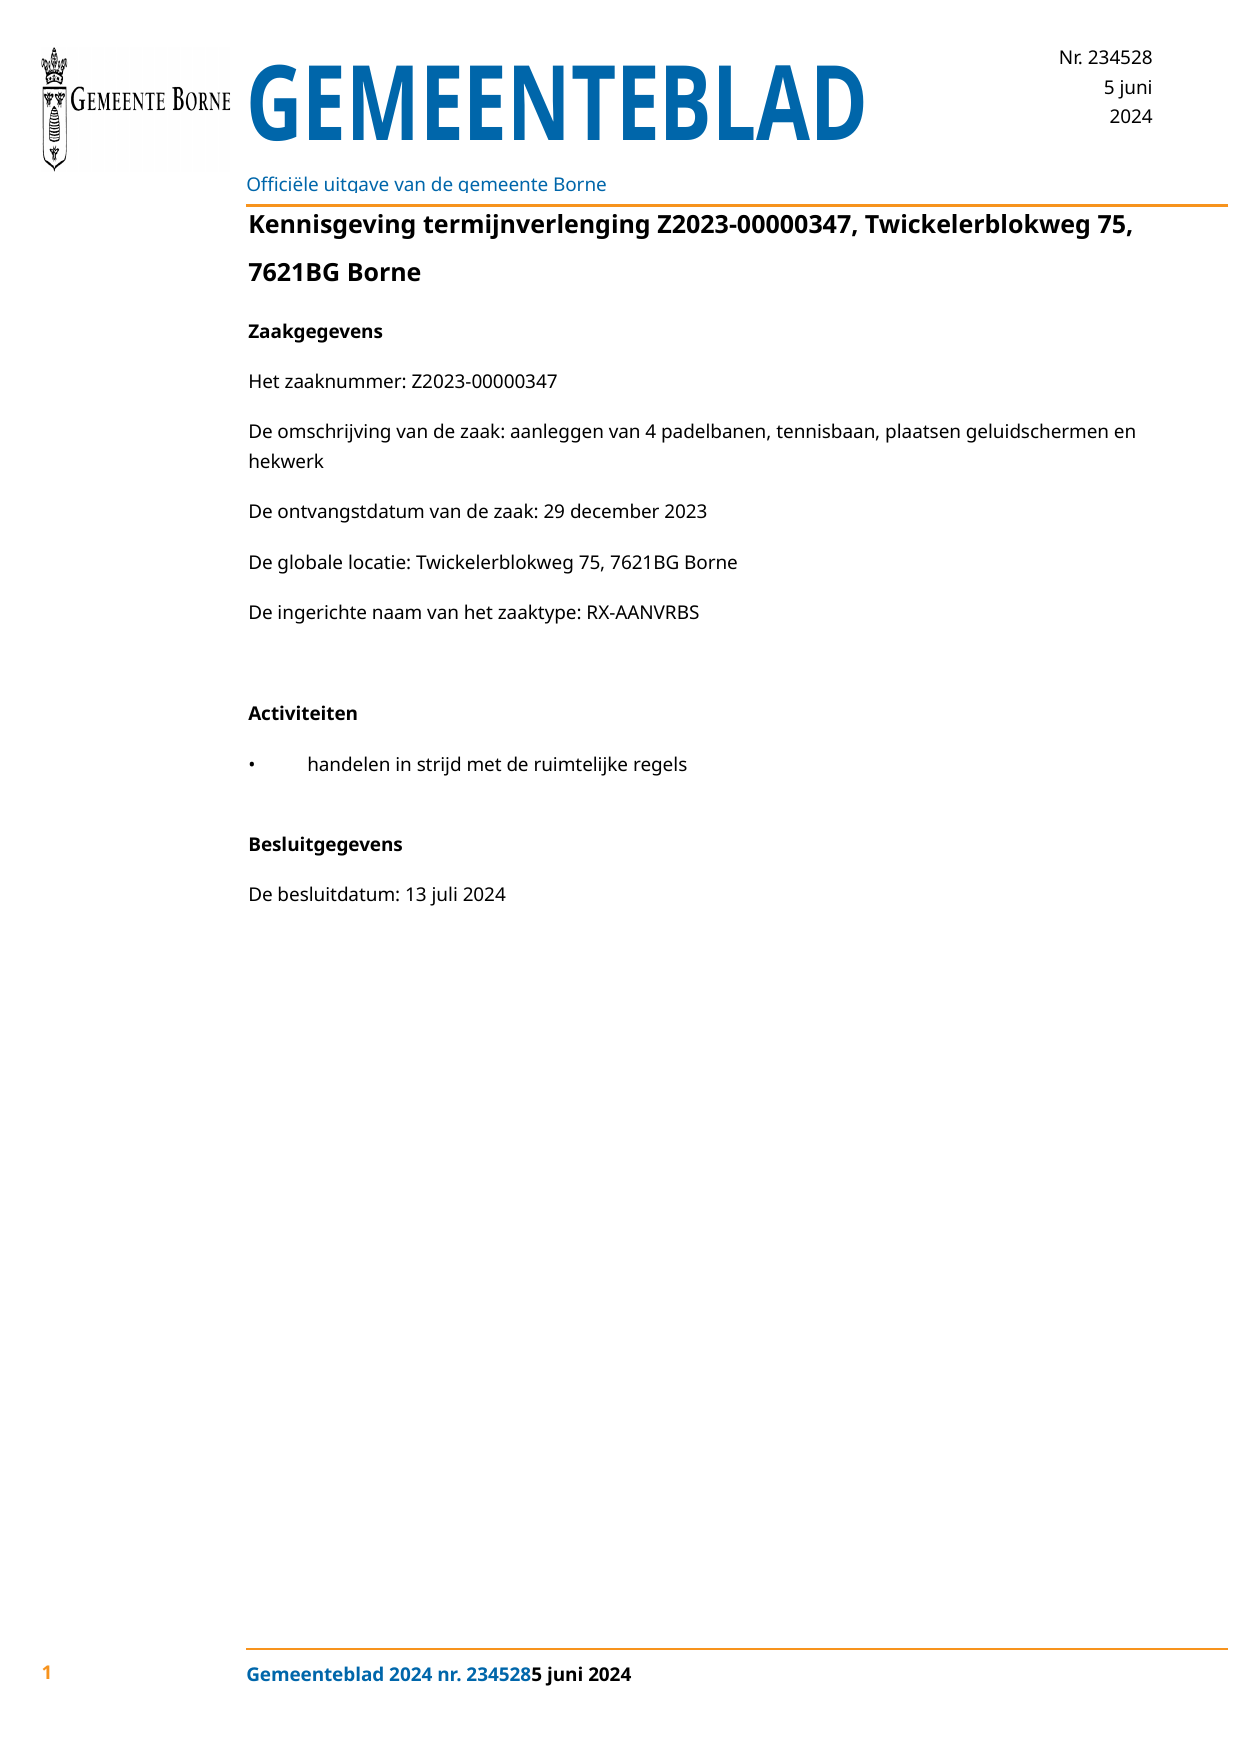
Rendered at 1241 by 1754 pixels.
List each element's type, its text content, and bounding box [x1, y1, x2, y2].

text De globale locatie: Twickelerblokweg 75, 7621BG Borne [248, 549, 1152, 575]
text Kennisgeving termijnverlenging Z2023-00000347, Twickelerblokweg 75, 7621BG Borne [248, 207, 1152, 288]
text Besluitgegevens [248, 831, 1152, 857]
text De omschrijving van de zaak: aanleggen van 4 padelbanen, tennisbaan, plaatsen geluidschermen en hekwerk [248, 419, 1152, 474]
text De besluitdatum: 13 juli 2024 [248, 881, 1152, 907]
text Zaakgegevens [248, 318, 1152, 344]
text De ingerichte naam van het zaaktype: RX-AANVRBS [248, 599, 1152, 625]
text Activiteiten [248, 700, 1152, 726]
text Het zaaknummer: Z2023-00000347 [248, 368, 1152, 394]
text De ontvangstdatum van de zaak: 29 december 2023 [248, 499, 1152, 524]
list handelen in strijd met de ruimtelijke regels [248, 751, 1152, 777]
picture [41, 47, 231, 172]
